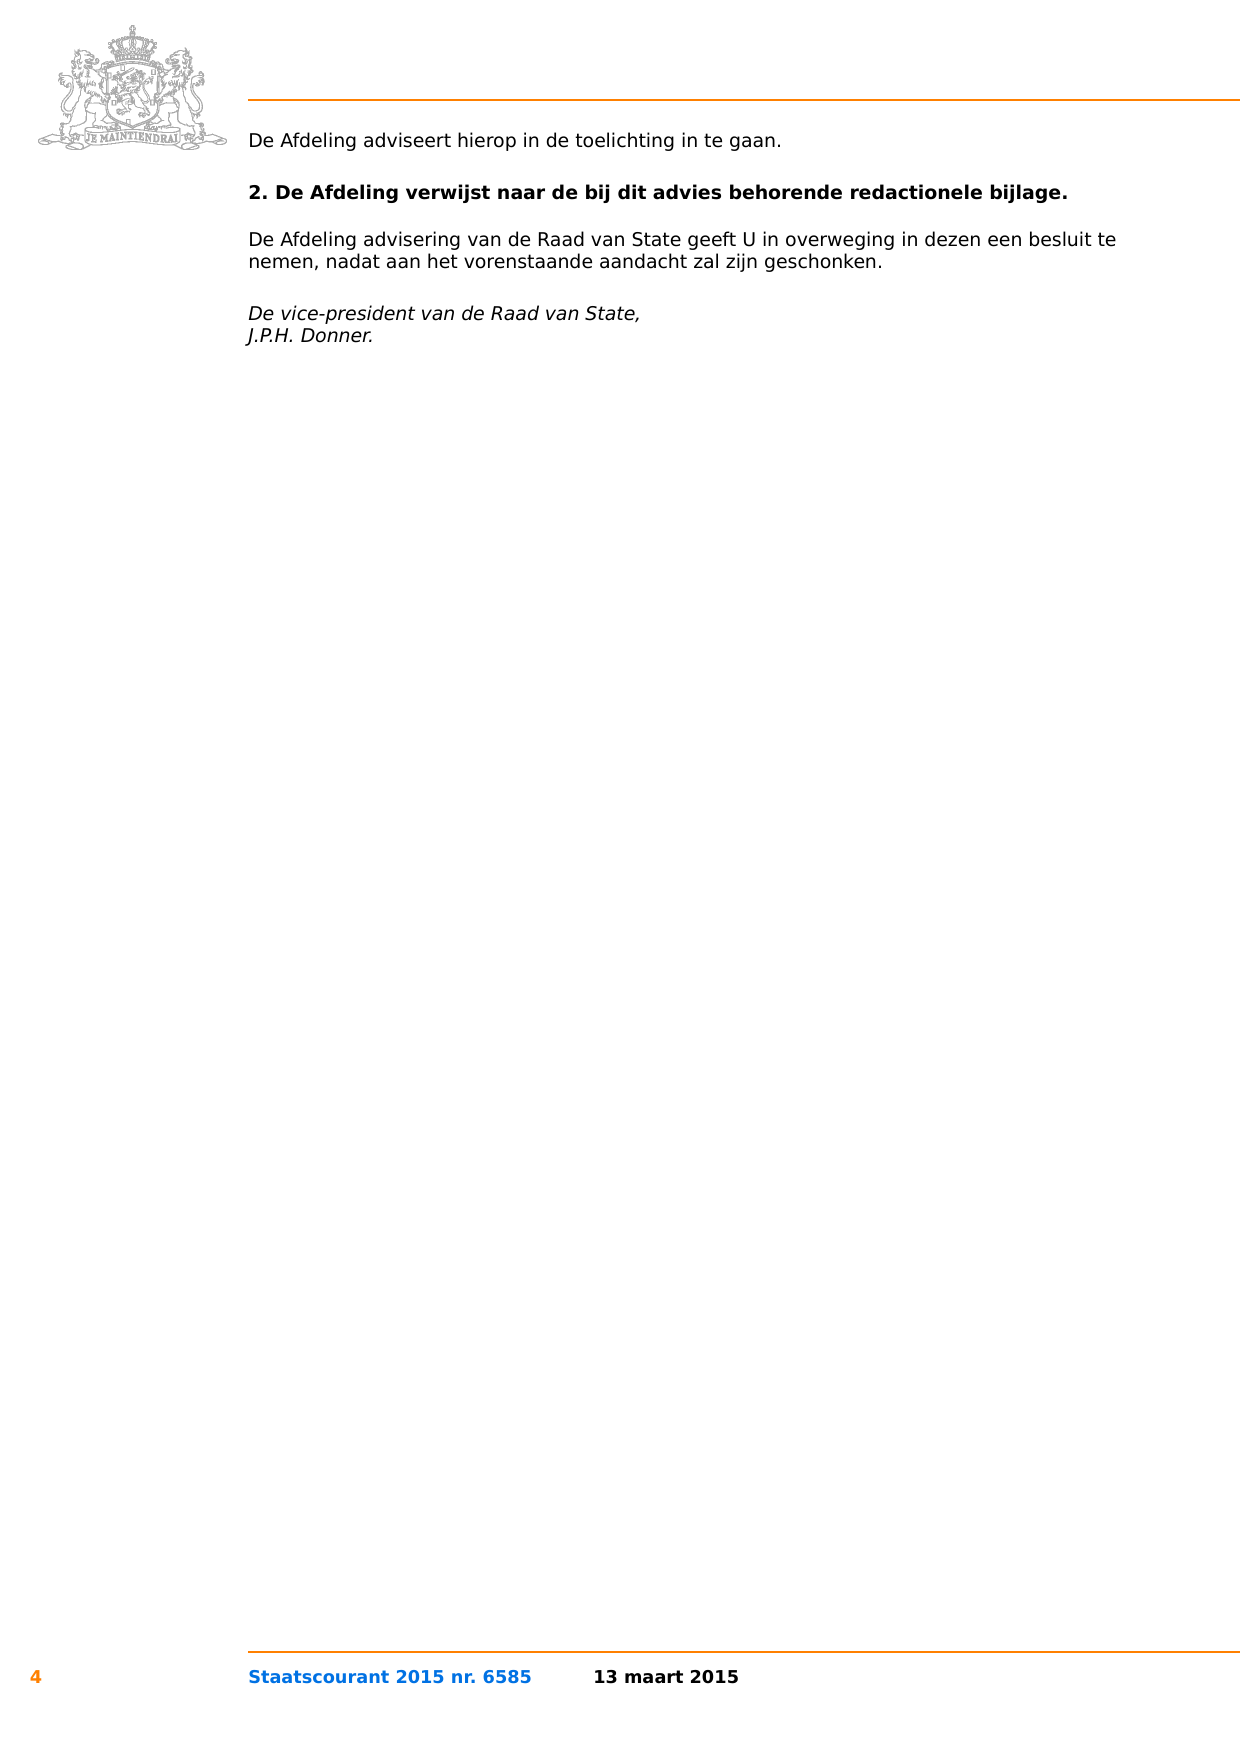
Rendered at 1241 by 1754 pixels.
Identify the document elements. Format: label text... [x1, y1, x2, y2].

text De Afdeling adviseert hierop in de toelichting in te gaan. [248, 130, 1163, 152]
picture [38, 25, 227, 150]
text De vice-president van de Raad van State, J.P.H. Donner. [248, 303, 1163, 347]
subtitle 2. De Afdeling verwijst naar de bij dit advies behorende redactionele bijlage. [248, 182, 1163, 204]
text De Afdeling advisering van de Raad van State geeft U in overweging in dezen een besluit te nemen, nadat aan het vorenstaande aandacht zal zijn geschonken. [248, 229, 1163, 273]
